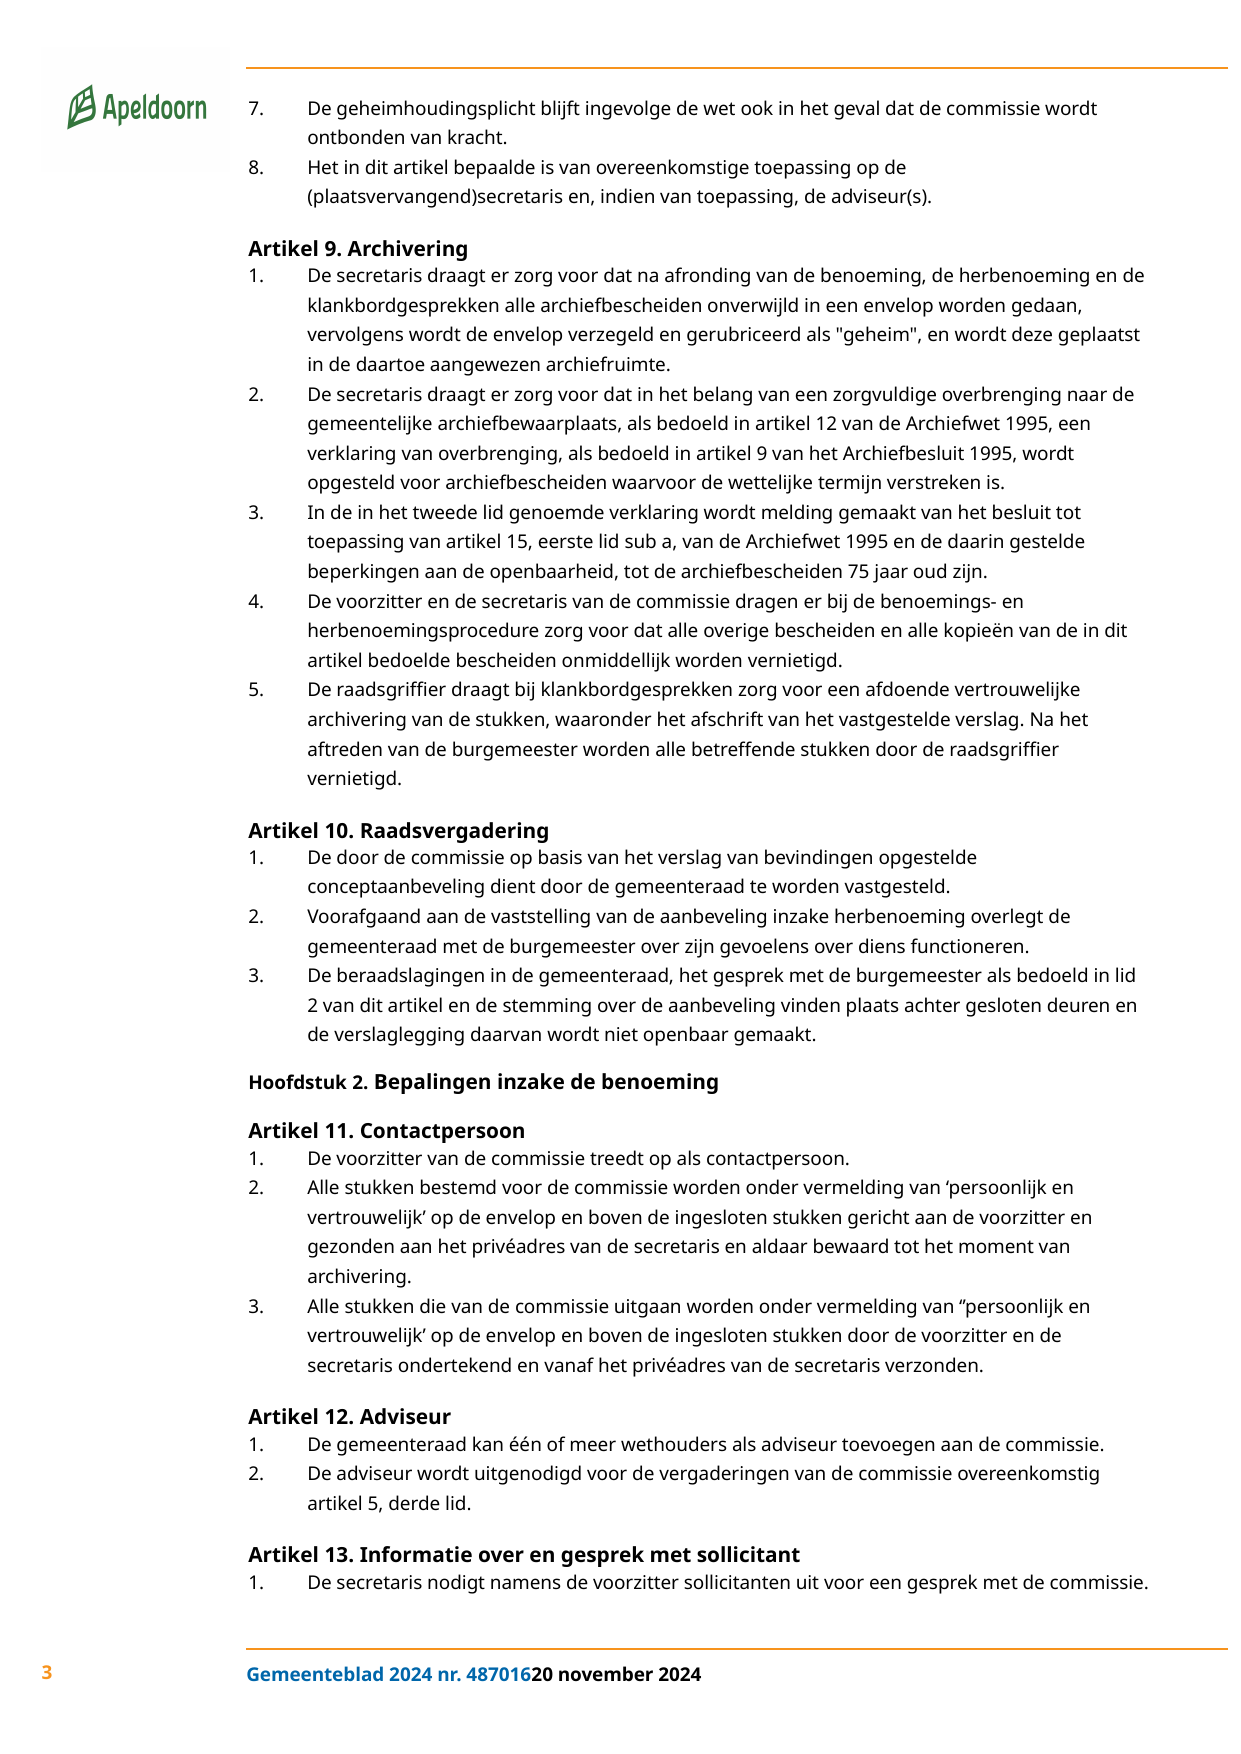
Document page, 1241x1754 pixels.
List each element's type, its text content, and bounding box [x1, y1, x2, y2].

list De secretaris draagt er zorg voor dat in het belang van een zorgvuldige overbrenging naar de gemeentelijke archiefbewaarplaats, als bedoeld in artikel 12 van de Archiefwet 1995, een verklaring van overbrenging, als bedoeld in artikel 9 van het Archiefbesluit 1995, wordt opgesteld voor archiefbescheiden waarvoor de wettelijke termijn verstreken is. [248, 381, 1152, 495]
picture [41, 47, 231, 172]
text Artikel 9. Archivering [248, 234, 1152, 262]
list De secretaris nodigt namens de voorzitter sollicitanten uit voor een gesprek met de commissie. [248, 1569, 1152, 1595]
list De voorzitter en de secretaris van de commissie dragen er bij de benoemings- en herbenoemingsprocedure zorg voor dat alle overige bescheiden en alle kopieën van de in dit artikel bedoelde bescheiden onmiddellijk worden vernietigd. [248, 588, 1152, 673]
list De gemeenteraad kan één of meer wethouders als adviseur toevoegen aan de commissie. [248, 1431, 1152, 1457]
list De raadsgriffier draagt bij klankbordgesprekken zorg voor een afdoende vertrouwelijke archivering van de stukken, waaronder het afschrift van het vastgestelde verslag. Na het aftreden van de burgemeester worden alle betreffende stukken door de raadsgriffier vernietigd. [248, 677, 1152, 791]
list De secretaris draagt er zorg voor dat na afronding van de benoeming, de herbenoeming en de klankbordgesprekken alle archiefbescheiden onverwijld in een envelop worden gedaan, vervolgens wordt de envelop verzegeld en gerubriceerd als "geheim", en wordt deze geplaatst in de daartoe aangewezen archiefruimte. [248, 262, 1152, 377]
text Artikel 10. Raadsvergadering [248, 816, 1152, 844]
list De door de commissie op basis van het verslag van bevindingen opgestelde conceptaanbeveling dient door de gemeenteraad te worden vastgesteld. [248, 844, 1152, 899]
text Artikel 12. Adviseur [248, 1402, 1152, 1431]
list In de in het tweede lid genoemde verklaring wordt melding gemaakt van het besluit tot toepassing van artikel 15, eerste lid sub a, van de Archiefwet 1995 en de daarin gestelde beperkingen aan de openbaarheid, tot de archiefbescheiden 75 jaar oud zijn. [248, 499, 1152, 584]
list Alle stukken die van de commissie uitgaan worden onder vermelding van ‘’persoonlijk en vertrouwelijk’ op de envelop en boven de ingesloten stukken door de voorzitter en de secretaris ondertekend en vanaf het privéadres van de secretaris verzonden. [248, 1293, 1152, 1378]
list De adviseur wordt uitgenodigd voor de vergaderingen van de commissie overeenkomstig artikel 5, derde lid. [248, 1461, 1152, 1516]
list Het in dit artikel bepaalde is van overeenkomstige toepassing op de (plaatsvervangend)secretaris en, indien van toepassing, de adviseur(s). [248, 154, 1152, 209]
text Artikel 13. Informatie over en gesprek met sollicitant [248, 1541, 1152, 1569]
list De voorzitter van de commissie treedt op als contactpersoon. [248, 1145, 1152, 1171]
text Hoofdstuk 2. Bepalingen inzake de benoeming [248, 1067, 1152, 1096]
text Artikel 11. Contactpersoon [248, 1117, 1152, 1145]
list De geheimhoudingsplicht blijft ingevolge de wet ook in het geval dat de commissie wordt ontbonden van kracht. [248, 95, 1152, 150]
list De beraadslagingen in de gemeenteraad, het gesprek met de burgemeester als bedoeld in lid 2 van dit artikel en de stemming over de aanbeveling vinden plaats achter gesloten deuren en de verslaglegging daarvan wordt niet openbaar gemaakt. [248, 962, 1152, 1047]
list Voorafgaand aan de vaststelling van de aanbeveling inzake herbenoeming overlegt de gemeenteraad met de burgemeester over zijn gevoelens over diens functioneren. [248, 903, 1152, 959]
list Alle stukken bestemd voor de commissie worden onder vermelding van ‘persoonlijk en vertrouwelijk’ op de envelop en boven de ingesloten stukken gericht aan de voorzitter en gezonden aan het privéadres van de secretaris en aldaar bewaard tot het moment van archivering. [248, 1174, 1152, 1289]
